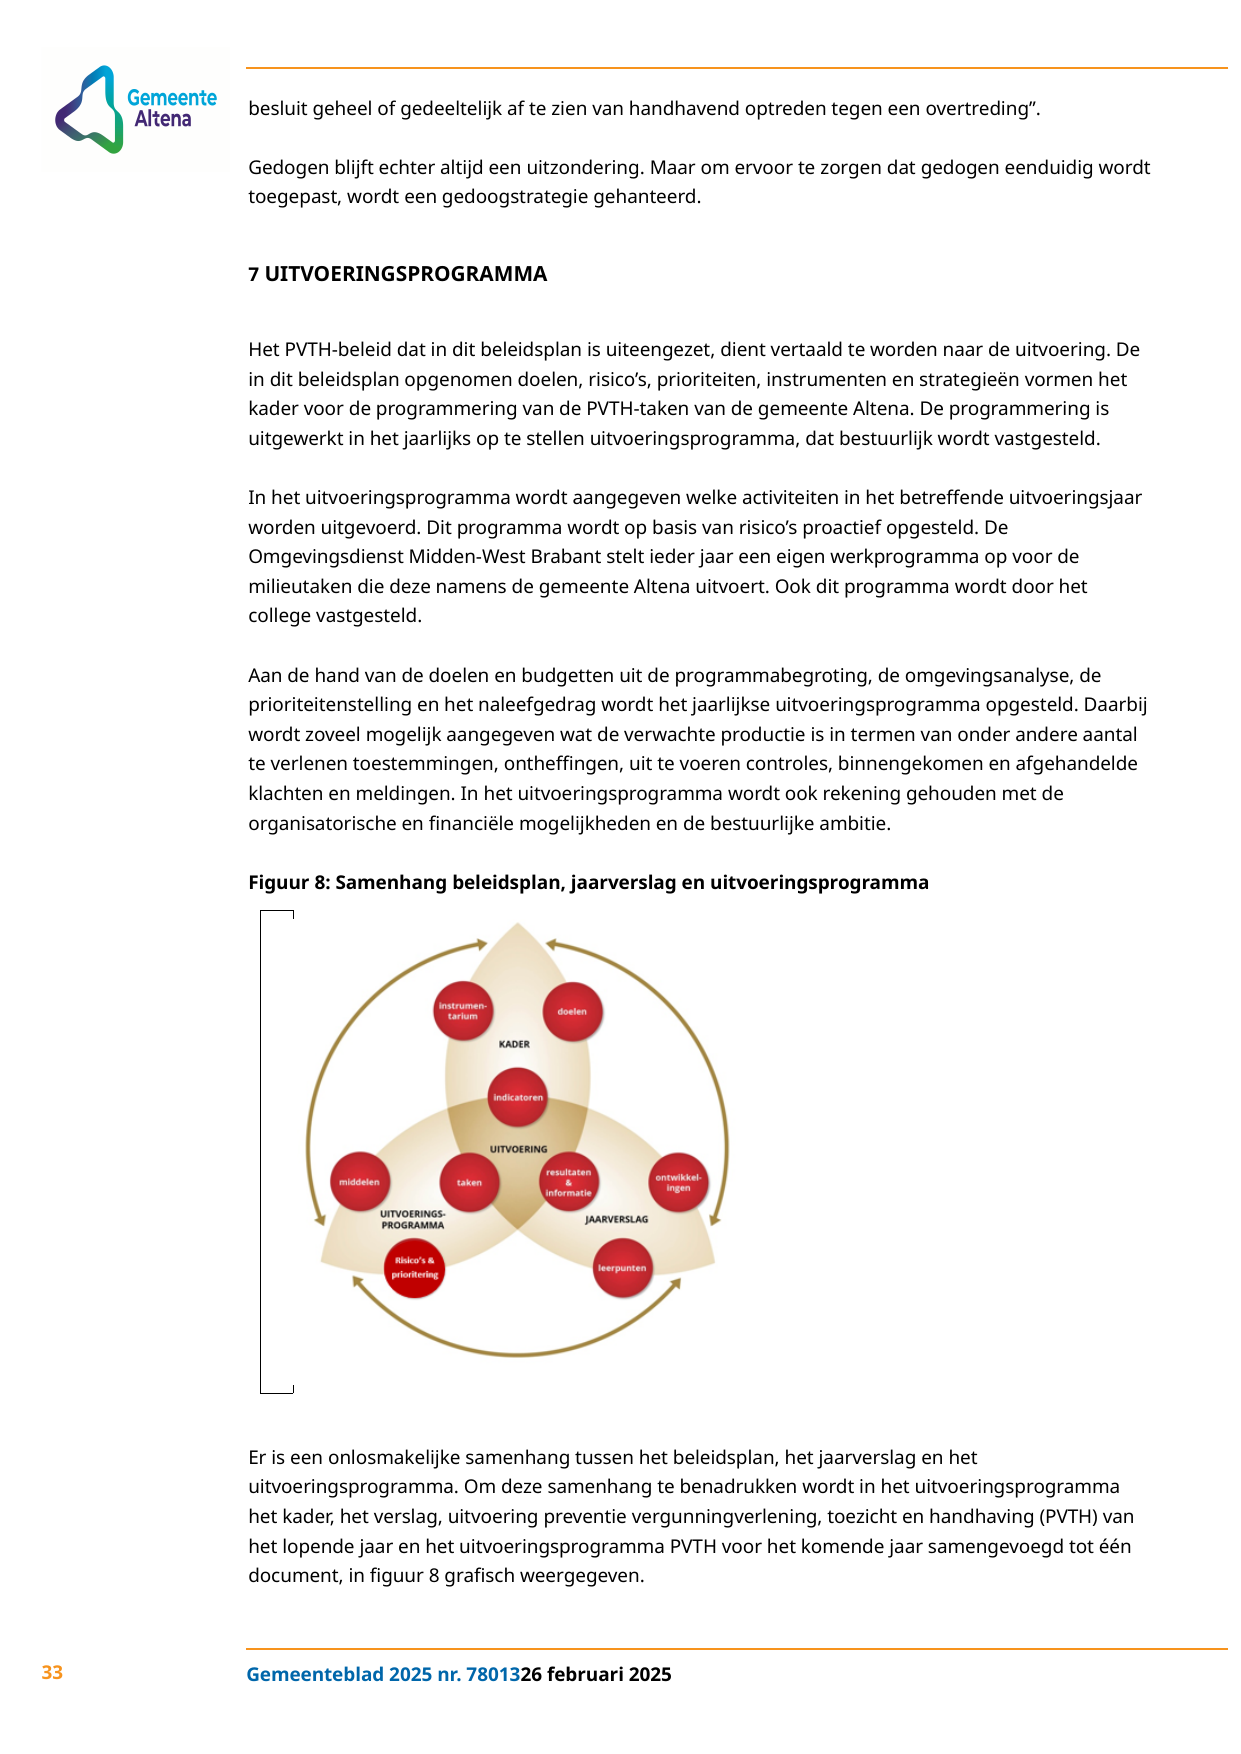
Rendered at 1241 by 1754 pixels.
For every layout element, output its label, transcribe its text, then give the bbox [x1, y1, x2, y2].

text 7 UITVOERINGSPROGRAMMA [248, 259, 1152, 287]
text In het uitvoeringsprogramma wordt aangegeven welke activiteiten in het betreffende uitvoeringsjaar worden uitgevoerd. Dit programma wordt op basis van risico’s proactief opgesteld. De Omgevingsdienst Midden-West Brabant stelt ieder jaar een eigen werkprogramma op voor de milieutaken die deze namens de gemeente Altena uitvoert. Ook dit programma wordt door het college vastgesteld. [248, 484, 1152, 628]
text Figuur 8: Samenhang beleidsplan, jaarverslag en uitvoeringsprogramma [248, 869, 1152, 895]
text Aan de hand van de doelen en budgetten uit de programmabegroting, de omgevingsanalyse, de prioriteitenstelling en het naleefgedrag wordt het jaarlijkse uitvoeringsprogramma opgesteld. Daarbij wordt zoveel mogelijk aangegeven wat de verwachte productie is in termen van onder andere aantal te verlenen toestemmingen, ontheffingen, uit te voeren controles, binnengekomen en afgehandelde klachten en meldingen. In het uitvoeringsprogramma wordt ook rekening gehouden met de organisatorische en financiële mogelijkheden en de bestuurlijke ambitie. [248, 662, 1152, 836]
text Gedogen blijft echter altijd een uitzondering. Maar om ervoor te zorgen dat gedogen eenduidig wordt toegepast, wordt een gedoogstrategie gehanteerd. [248, 154, 1152, 209]
text Er is een onlosmakelijke samenhang tussen het beleidsplan, het jaarverslag en het uitvoeringsprogramma. Om deze samenhang te benadrukken wordt in het uitvoeringsprogramma het kader, het verslag, uitvoering preventie vergunningverlening, toezicht en handhaving (PVTH) van het lopende jaar en het uitvoeringsprogramma PVTH voor het komende jaar samengevoegd tot één document, in figuur 8 grafisch weergegeven. [248, 1444, 1152, 1588]
text besluit geheel of gedeeltelijk af te zien van handhavend optreden tegen een overtreding”. [248, 95, 1152, 121]
picture [41, 47, 231, 172]
text Het PVTH-beleid dat in dit beleidsplan is uiteengezet, dient vertaald te worden naar de uitvoering. De in dit beleidsplan opgenomen doelen, risico’s, prioriteiten, instrumenten en strategieën vormen het kader voor de programmering van de PVTH-taken van de gemeente Altena. De programmering is uitgewerkt in het jaarlijks op te stellen uitvoeringsprogramma, dat bestuurlijk wordt vastgesteld. [248, 336, 1152, 451]
picture [268, 919, 742, 1385]
